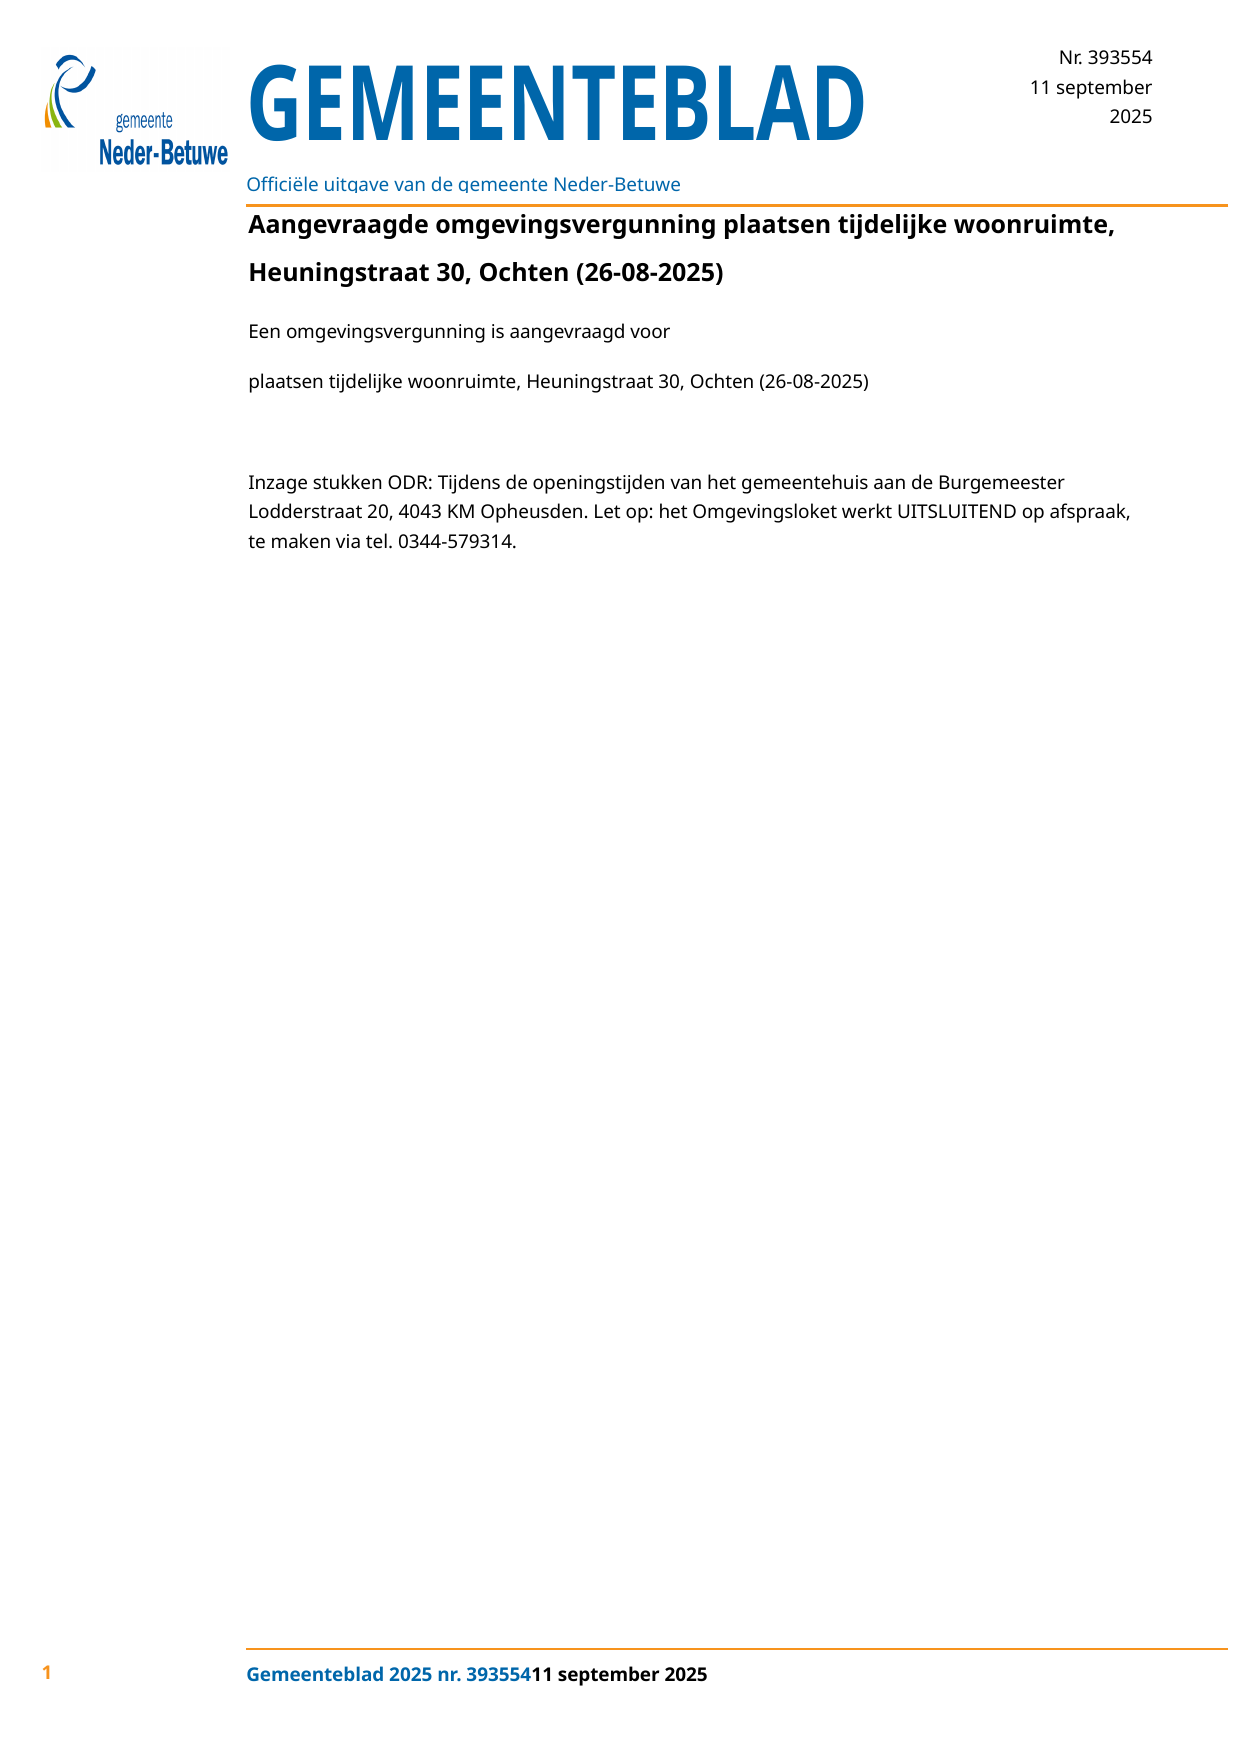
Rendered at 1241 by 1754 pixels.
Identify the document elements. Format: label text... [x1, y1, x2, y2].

text Een omgevingsvergunning is aangevraagd voor [248, 318, 1152, 344]
text plaatsen tijdelijke woonruimte, Heuningstraat 30, Ochten (26-08-2025) [248, 368, 1152, 394]
picture [41, 47, 231, 172]
text Aangevraagde omgevingsvergunning plaatsen tijdelijke woonruimte, Heuningstraat 30, Ochten (26-08-2025) [248, 207, 1152, 288]
text Inzage stukken ODR: Tijdens de openingstijden van het gemeentehuis aan de Burgemeester Lodderstraat 20, 4043 KM Opheusden. Let op: het Omgevingsloket werkt UITSLUITEND op afspraak, te maken via tel. 0344-579314. [248, 469, 1152, 554]
